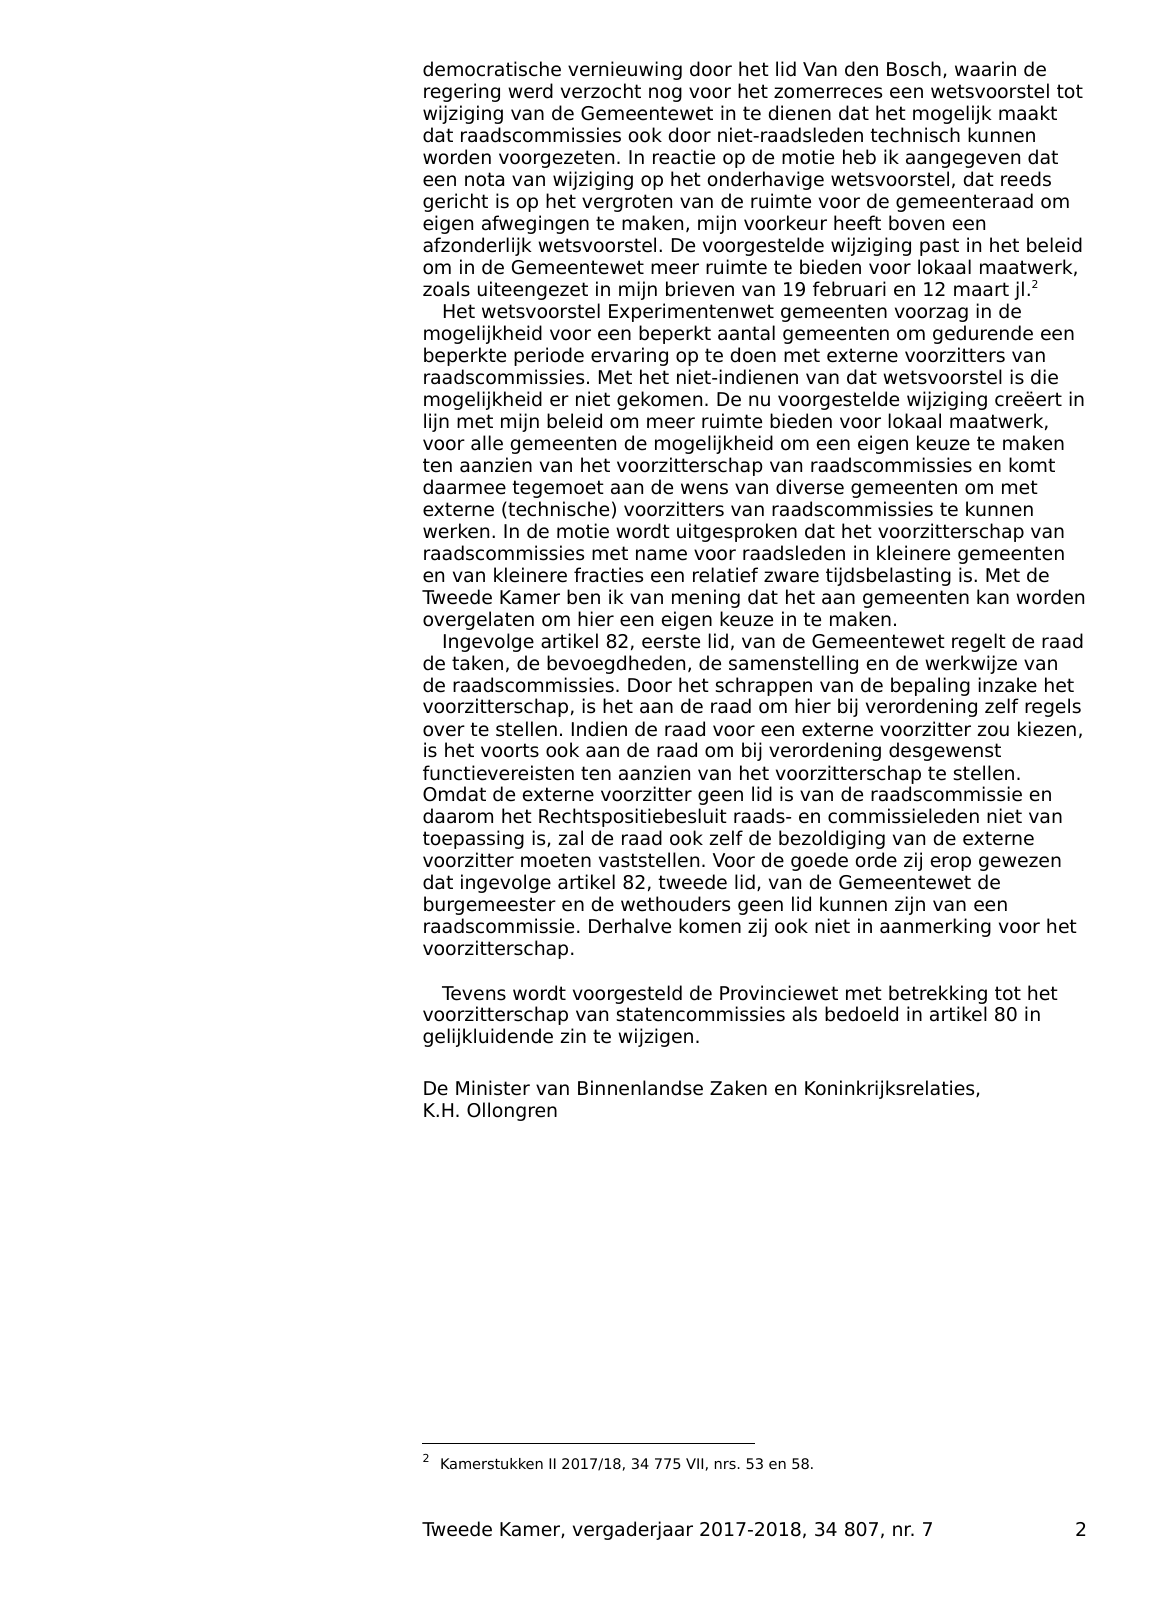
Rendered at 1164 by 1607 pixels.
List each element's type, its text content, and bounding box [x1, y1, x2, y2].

text Tevens wordt voorgesteld de Provinciewet met betrekking tot het voorzitterschap van statencommissies als bedoeld in artikel 80 in gelijkluidende zin te wijzigen. [422, 982, 1087, 1048]
text democratische vernieuwing door het lid Van den Bosch, waarin de regering werd verzocht nog voor het zomerreces een wetsvoorstel tot wijziging van de Gemeentewet in te dienen dat het mogelijk maakt dat raadscommissies ook door niet-raadsleden technisch kunnen worden voorgezeten. In reactie op de motie heb ik aangegeven dat een nota van wijziging op het onderhavige wetsvoorstel, dat reeds gericht is op het vergroten van de ruimte voor de gemeenteraad om eigen afwegingen te maken, mijn voorkeur heeft boven een afzonderlijk wetsvoorstel. De voorgestelde wijziging past in het beleid om in de Gemeentewet meer ruimte te bieden voor lokaal maatwerk, zoals uiteengezet in mijn brieven van 19 februari en 12 maart jl. [422, 59, 1087, 301]
text De Minister van Binnenlandse Zaken en Koninkrijksrelaties, K.H. Ollongren [422, 1078, 1087, 1122]
text Het wetsvoorstel Experimentenwet gemeenten voorzag in de mogelijkheid voor een beperkt aantal gemeenten om gedurende een beperkte periode ervaring op te doen met externe voorzitters van raadscommissies. Met het niet-indienen van dat wetsvoorstel is die mogelijkheid er niet gekomen. De nu voorgestelde wijziging creëert in lijn met mijn beleid om meer ruimte bieden voor lokaal maatwerk, voor alle gemeenten de mogelijkheid om een eigen keuze te maken ten aanzien van het voorzitterschap van raadscommissies en komt daarmee tegemoet aan de wens van diverse gemeenten om met externe (technische) voorzitters van raadscommissies te kunnen werken. In de motie wordt uitgesproken dat het voorzitterschap van raadscommissies met name voor raadsleden in kleinere gemeenten en van kleinere fracties een relatief zware tijdsbelasting is. Met de Tweede Kamer ben ik van mening dat het aan gemeenten kan worden overgelaten om hier een eigen keuze in te maken. [422, 301, 1087, 631]
text Ingevolge artikel 82, eerste lid, van de Gemeentewet regelt de raad de taken, de bevoegdheden, de samenstelling en de werkwijze van de raadscommissies. Door het schrappen van de bepaling inzake het voorzitterschap, is het aan de raad om hier bij verordening zelf regels over te stellen. Indien de raad voor een externe voorzitter zou kiezen, is het voorts ook aan de raad om bij verordening desgewenst functievereisten ten aanzien van het voorzitterschap te stellen. Omdat de externe voorzitter geen lid is van de raadscommissie en daarom het Rechtspositiebesluit raads- en commissieleden niet van toepassing is, zal de raad ook zelf de bezoldiging van de externe voorzitter moeten vaststellen. Voor de goede orde zij erop gewezen dat ingevolge artikel 82, tweede lid, van de Gemeentewet de burgemeester en de wethouders geen lid kunnen zijn van een raadscommissie. Derhalve komen zij ook niet in aanmerking voor het voorzitterschap. [422, 631, 1087, 960]
text Kamerstukken II 2017/18, 34 775 VII, nrs. 53 en 58. [422, 1452, 1087, 1474]
